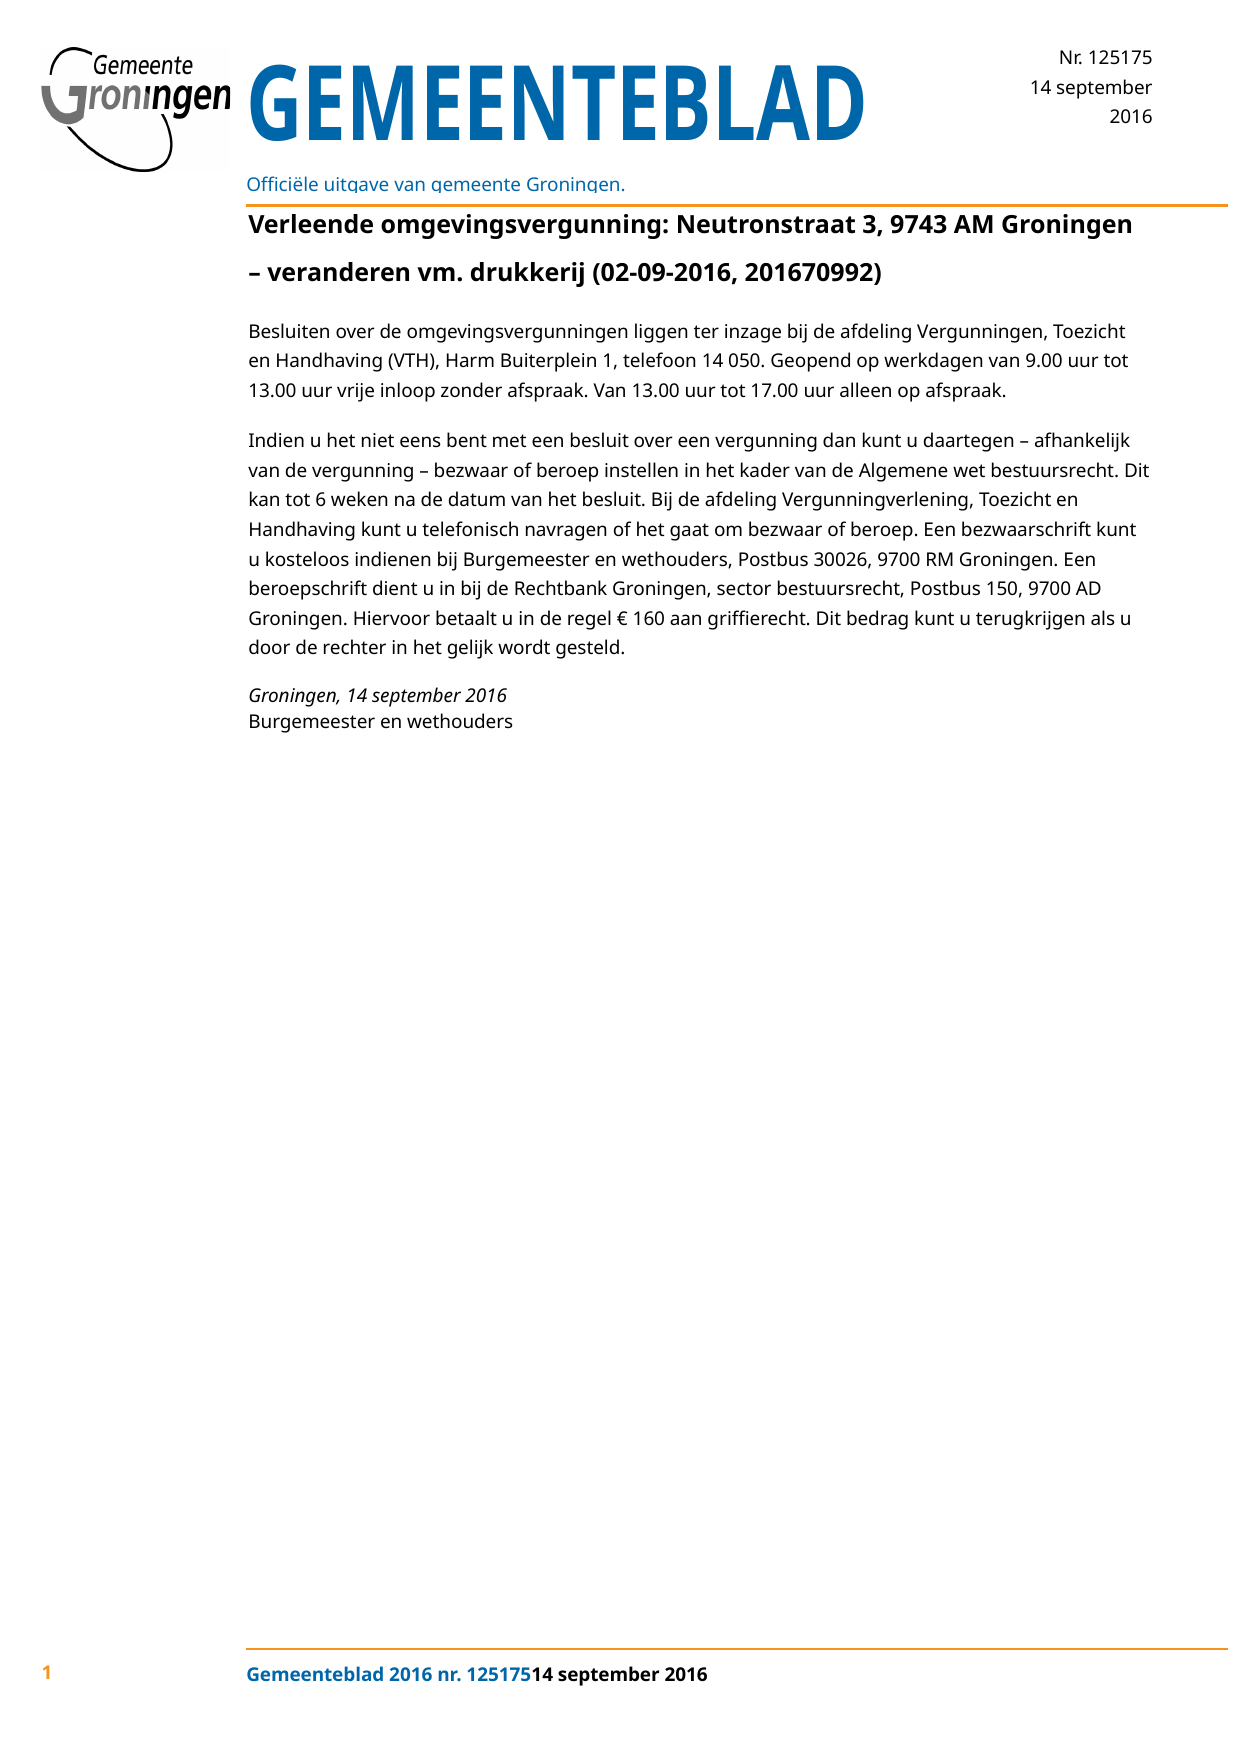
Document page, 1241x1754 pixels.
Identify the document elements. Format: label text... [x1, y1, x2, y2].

text Burgemeester en wethouders [248, 708, 1152, 734]
text Indien u het niet eens bent met een besluit over een vergunning dan kunt u daartegen – afhankelijk van de vergunning – bezwaar of beroep instellen in het kader van de Algemene wet bestuursrecht. Dit kan tot 6 weken na de datum van het besluit. Bij de afdeling Vergunningverlening, Toezicht en Handhaving kunt u telefonisch navragen of het gaat om bezwaar of beroep. Een bezwaarschrift kunt u kosteloos indienen bij Burgemeester en wethouders, Postbus 30026, 9700 RM Groningen. Een beroepschrift dient u in bij de Rechtbank Groningen, sector bestuursrecht, Postbus 150, 9700 AD Groningen. Hiervoor betaalt u in de regel € 160 aan griffierecht. Dit bedrag kunt u terugkrijgen als u door de rechter in het gelijk wordt gesteld. [248, 427, 1152, 660]
text Verleende omgevingsvergunning: Neutronstraat 3, 9743 AM Groningen – veranderen vm. drukkerij (02-09-2016, 201670992) [248, 207, 1152, 288]
text Besluiten over de omgevingsvergunningen liggen ter inzage bij de afdeling Vergunningen, Toezicht en Handhaving (VTH), Harm Buiterplein 1, telefoon 14 050. Geopend op werkdagen van 9.00 uur tot 13.00 uur vrije inloop zonder afspraak. Van 13.00 uur tot 17.00 uur alleen op afspraak. [248, 318, 1152, 403]
picture [41, 47, 231, 172]
text Groningen, 14 september 2016 [248, 682, 1152, 708]
